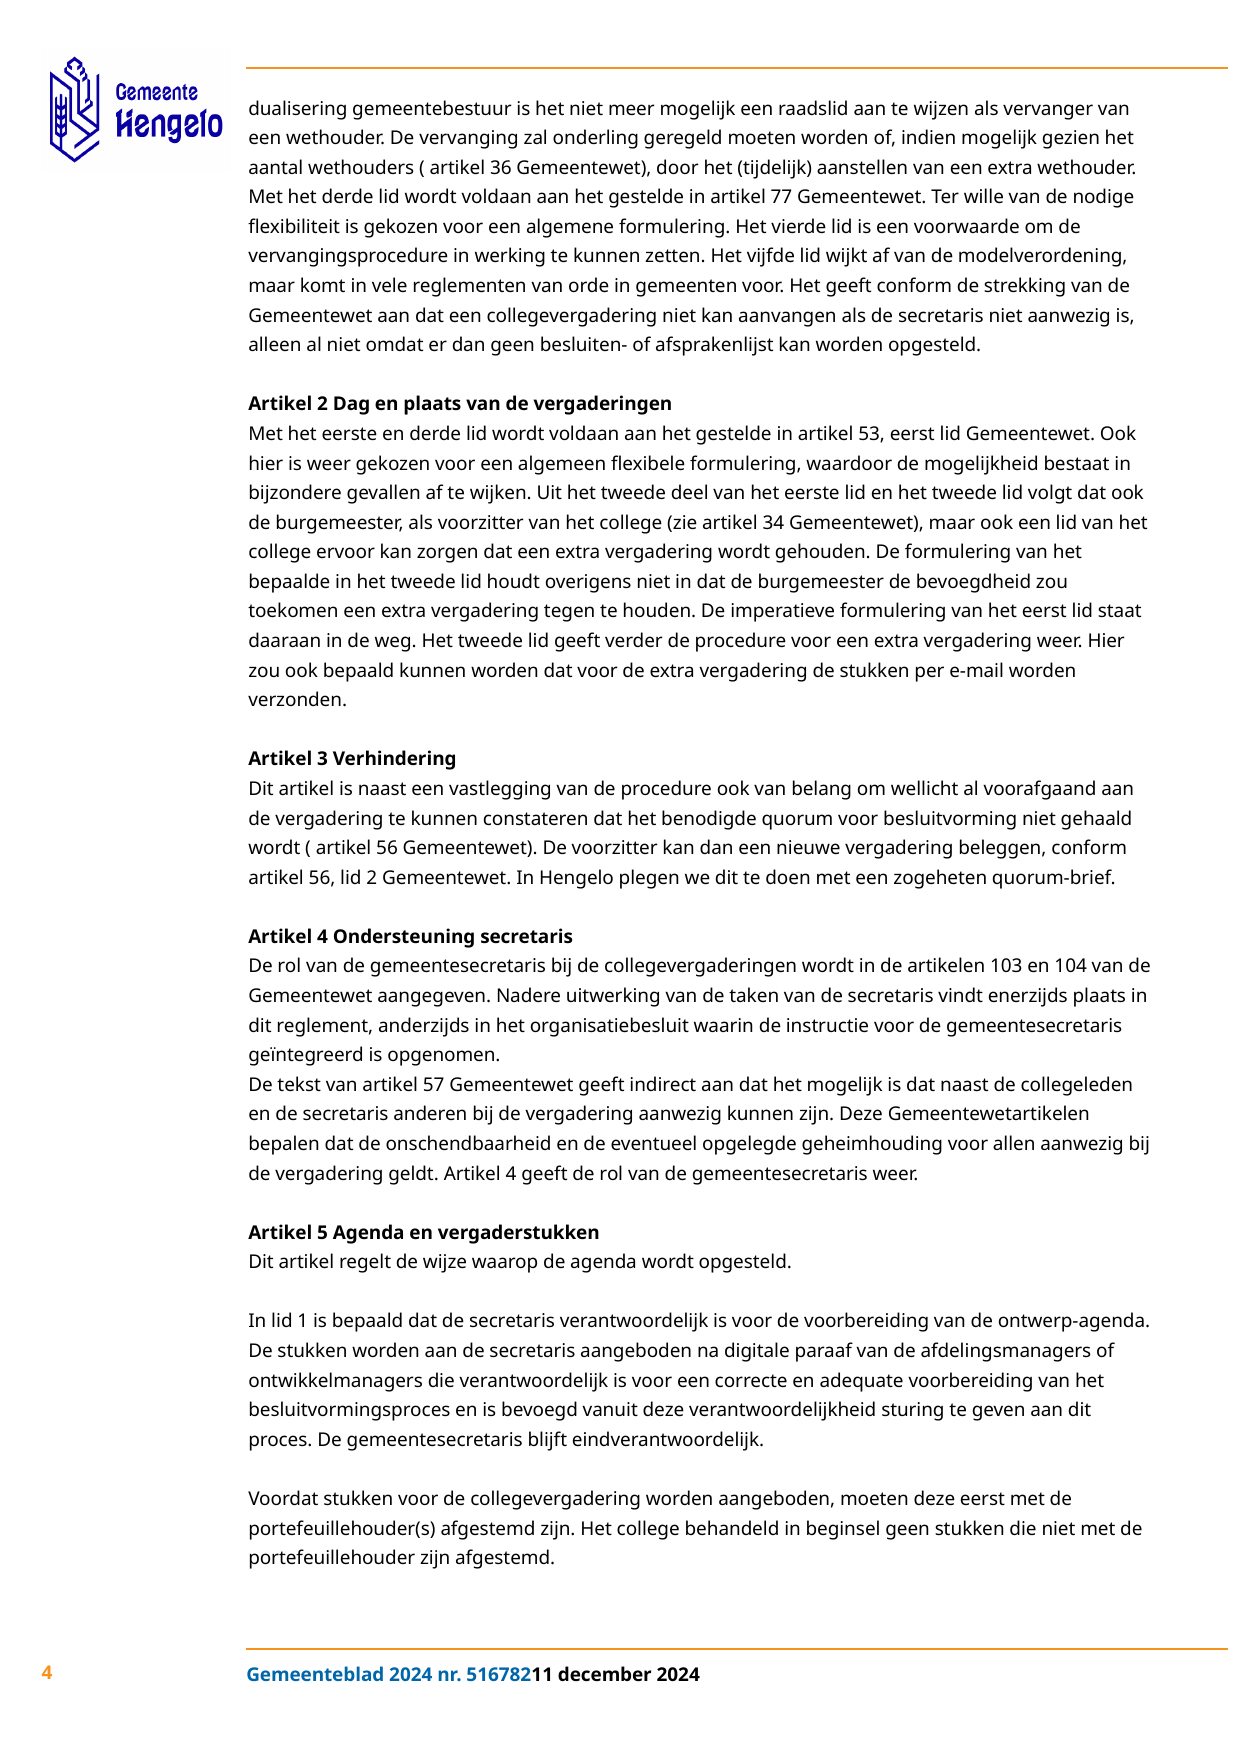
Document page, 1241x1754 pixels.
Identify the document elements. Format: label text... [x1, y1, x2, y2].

text De rol van de gemeentesecretaris bij de collegevergaderingen wordt in de artikelen 103 en 104 van de Gemeentewet aangegeven. Nadere uitwerking van de taken van de secretaris vindt enerzijds plaats in dit reglement, anderzijds in het organisatiebesluit waarin de instructie voor de gemeentesecretaris geïntegreerd is opgenomen. [248, 953, 1152, 1067]
text Artikel 2 Dag en plaats van de vergaderingen [248, 391, 1152, 416]
text Artikel 3 Verhindering [248, 746, 1152, 771]
text In lid 1 is bepaald dat de secretaris verantwoordelijk is voor de voorbereiding van de ontwerp-agenda. De stukken worden aan de secretaris aangeboden na digitale paraaf van de afdelingsmanagers of ontwikkelmanagers die verantwoordelijk is voor een correcte en adequate voorbereiding van het besluitvormingsproces en is bevoegd vanuit deze verantwoordelijkheid sturing te geven aan dit proces. De gemeentesecretaris blijft eindverantwoordelijk. [248, 1308, 1152, 1452]
text De tekst van artikel 57 Gemeentewet geeft indirect aan dat het mogelijk is dat naast de collegeleden en de secretaris anderen bij de vergadering aanwezig kunnen zijn. Deze Gemeentewetartikelen bepalen dat de onschendbaarheid en de eventueel opgelegde geheimhouding voor allen aanwezig bij de vergadering geldt. Artikel 4 geeft de rol van de gemeentesecretaris weer. [248, 1071, 1152, 1186]
text Voordat stukken voor de collegevergadering worden aangeboden, moeten deze eerst met de portefeuillehouder(s) afgestemd zijn. Het college behandeld in beginsel geen stukken die niet met de portefeuillehouder zijn afgestemd. [248, 1485, 1152, 1570]
text Dit artikel is naast een vastlegging van de procedure ook van belang om wellicht al voorafgaand aan de vergadering te kunnen constateren dat het benodigde quorum voor besluitvorming niet gehaald wordt ( artikel 56 Gemeentewet). De voorzitter kan dan een nieuwe vergadering beleggen, conform artikel 56, lid 2 Gemeentewet. In Hengelo plegen we dit te doen met een zogeheten quorum-brief. [248, 775, 1152, 890]
text Artikel 4 Ondersteuning secretaris [248, 923, 1152, 949]
text Dit artikel regelt de wijze waarop de agenda wordt opgesteld. [248, 1248, 1152, 1274]
text Artikel 5 Agenda en vergaderstukken [248, 1219, 1152, 1245]
picture [41, 47, 231, 172]
text Met het eerste en derde lid wordt voldaan aan het gestelde in artikel 53, eerst lid Gemeentewet. Ook hier is weer gekozen voor een algemeen flexibele formulering, waardoor de mogelijkheid bestaat in bijzondere gevallen af te wijken. Uit het tweede deel van het eerste lid en het tweede lid volgt dat ook de burgemeester, als voorzitter van het college (zie artikel 34 Gemeentewet), maar ook een lid van het college ervoor kan zorgen dat een extra vergadering wordt gehouden. De formulering van het bepaalde in het tweede lid houdt overigens niet in dat de burgemeester de bevoegdheid zou toekomen een extra vergadering tegen te houden. De imperatieve formulering van het eerst lid staat daaraan in de weg. Het tweede lid geeft verder de procedure voor een extra vergadering weer. Hier zou ook bepaald kunnen worden dat voor de extra vergadering de stukken per e-mail worden verzonden. [248, 420, 1152, 712]
text dualisering gemeentebestuur is het niet meer mogelijk een raadslid aan te wijzen als vervanger van een wethouder. De vervanging zal onderling geregeld moeten worden of, indien mogelijk gezien het aantal wethouders ( artikel 36 Gemeentewet), door het (tijdelijk) aanstellen van een extra wethouder. Met het derde lid wordt voldaan aan het gestelde in artikel 77 Gemeentewet. Ter wille van de nodige flexibiliteit is gekozen voor een algemene formulering. Het vierde lid is een voorwaarde om de vervangingsprocedure in werking te kunnen zetten. Het vijfde lid wijkt af van de modelverordening, maar komt in vele reglementen van orde in gemeenten voor. Het geeft conform de strekking van de Gemeentewet aan dat een collegevergadering niet kan aanvangen als de secretaris niet aanwezig is, alleen al niet omdat er dan geen besluiten- of afsprakenlijst kan worden opgesteld. [248, 95, 1152, 357]
